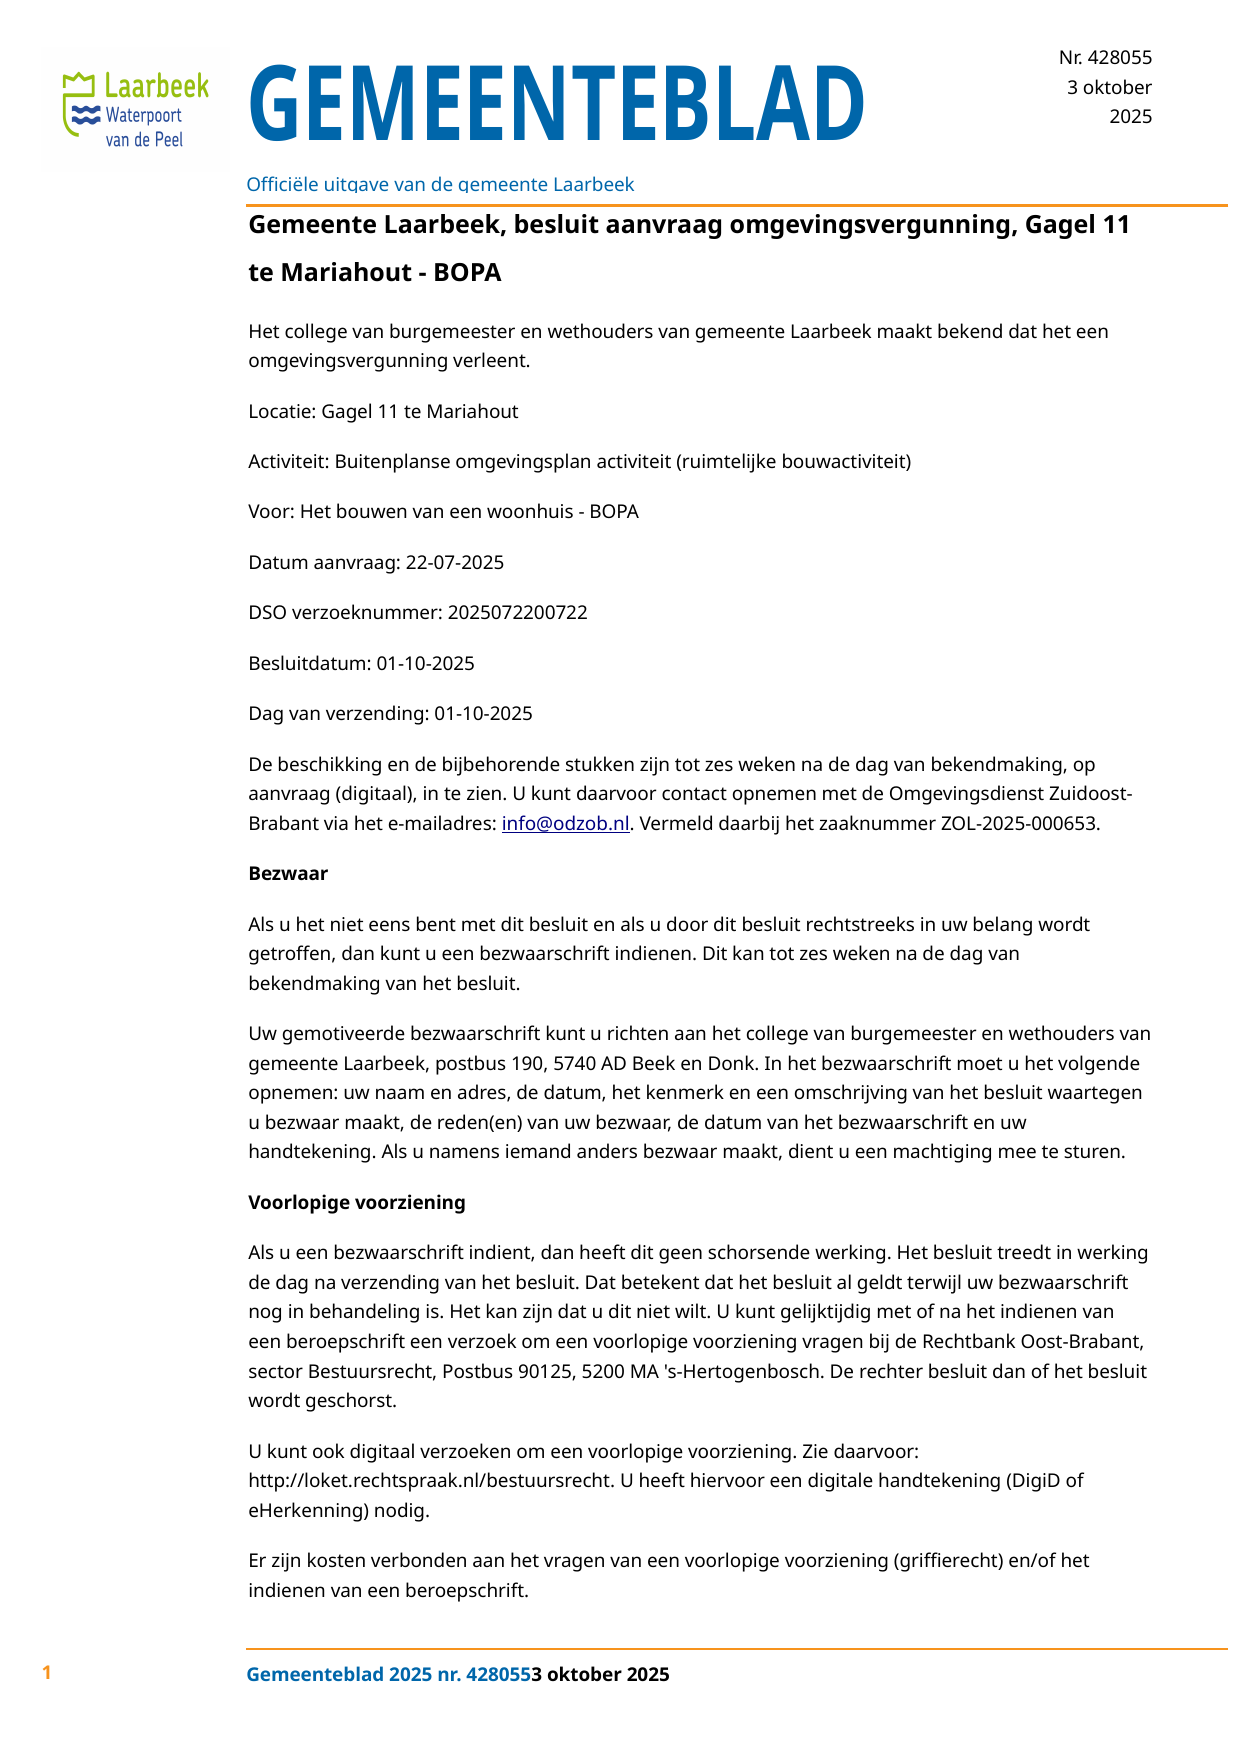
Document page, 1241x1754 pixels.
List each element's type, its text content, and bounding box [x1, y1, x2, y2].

text Bezwaar [248, 860, 1152, 886]
text Gemeente Laarbeek, besluit aanvraag omgevingsvergunning, Gagel 11 te Mariahout - BOPA [248, 207, 1152, 288]
text Voorlopige voorziening [248, 1189, 1152, 1215]
text U kunt ook digitaal verzoeken om een voorlopige voorziening. Zie daarvoor: http://loket.rechtspraak.nl/bestuursrecht. U heeft hiervoor een digitale handtekening (DigiD of eHerkenning) nodig. [248, 1438, 1152, 1523]
text Voor: Het bouwen van een woonhuis - BOPA [248, 499, 1152, 524]
text Er zijn kosten verbonden aan het vragen van een voorlopige voorziening (griffierecht) en/of het indienen van een beroepschrift. [248, 1547, 1152, 1603]
text Datum aanvraag: 22-07-2025 [248, 549, 1152, 575]
text Als u een bezwaarschrift indient, dan heeft dit geen schorsende werking. Het besluit treedt in werking de dag na verzending van het besluit. Dat betekent dat het besluit al geldt terwijl uw bezwaarschrift nog in behandeling is. Het kan zijn dat u dit niet wilt. U kunt gelijktijdig met of na het indienen van een beroepschrift een verzoek om een voorlopige voorziening vragen bij de Rechtbank Oost-Brabant, sector Bestuursrecht, Postbus 90125, 5200 MA 's‑Hertogenbosch. De rechter besluit dan of het besluit wordt geschorst. [248, 1239, 1152, 1413]
text Als u het niet eens bent met dit besluit en als u door dit besluit rechtstreeks in uw belang wordt getroffen, dan kunt u een bezwaarschrift indienen. Dit kan tot zes weken na de dag van bekendmaking van het besluit. [248, 911, 1152, 996]
text Activiteit: Buitenplanse omgevingsplan activiteit (ruimtelijke bouwactiviteit) [248, 448, 1152, 474]
text Besluitdatum: 01-10-2025 [248, 650, 1152, 676]
text Het college van burgemeester en wethouders van gemeente Laarbeek maakt bekend dat het een omgevingsvergunning verleent. [248, 318, 1152, 373]
text Locatie: Gagel 11 te Mariahout [248, 398, 1152, 424]
picture [41, 47, 231, 172]
text Uw gemotiveerde bezwaarschrift kunt u richten aan het college van burgemeester en wethouders van gemeente Laarbeek, postbus 190, 5740 AD Beek en Donk. In het bezwaarschrift moet u het volgende opnemen: uw naam en adres, de datum, het kenmerk en een omschrijving van het besluit waartegen u bezwaar maakt, de reden(en) van uw bezwaar, de datum van het bezwaarschrift en uw handtekening. Als u namens iemand anders bezwaar maakt, dient u een machtiging mee te sturen. [248, 1020, 1152, 1164]
text Dag van verzending: 01-10-2025 [248, 700, 1152, 726]
text DSO verzoeknummer: 2025072200722 [248, 599, 1152, 625]
text De beschikking en de bijbehorende stukken zijn tot zes weken na de dag van bekendmaking, op aanvraag (digitaal), in te zien. U kunt daarvoor contact opnemen met de Omgevingsdienst Zuidoost-Brabant via het e-mailadres: info@odzob.nl. Vermeld daarbij het zaaknummer ZOL-2025-000653. [248, 751, 1152, 836]
